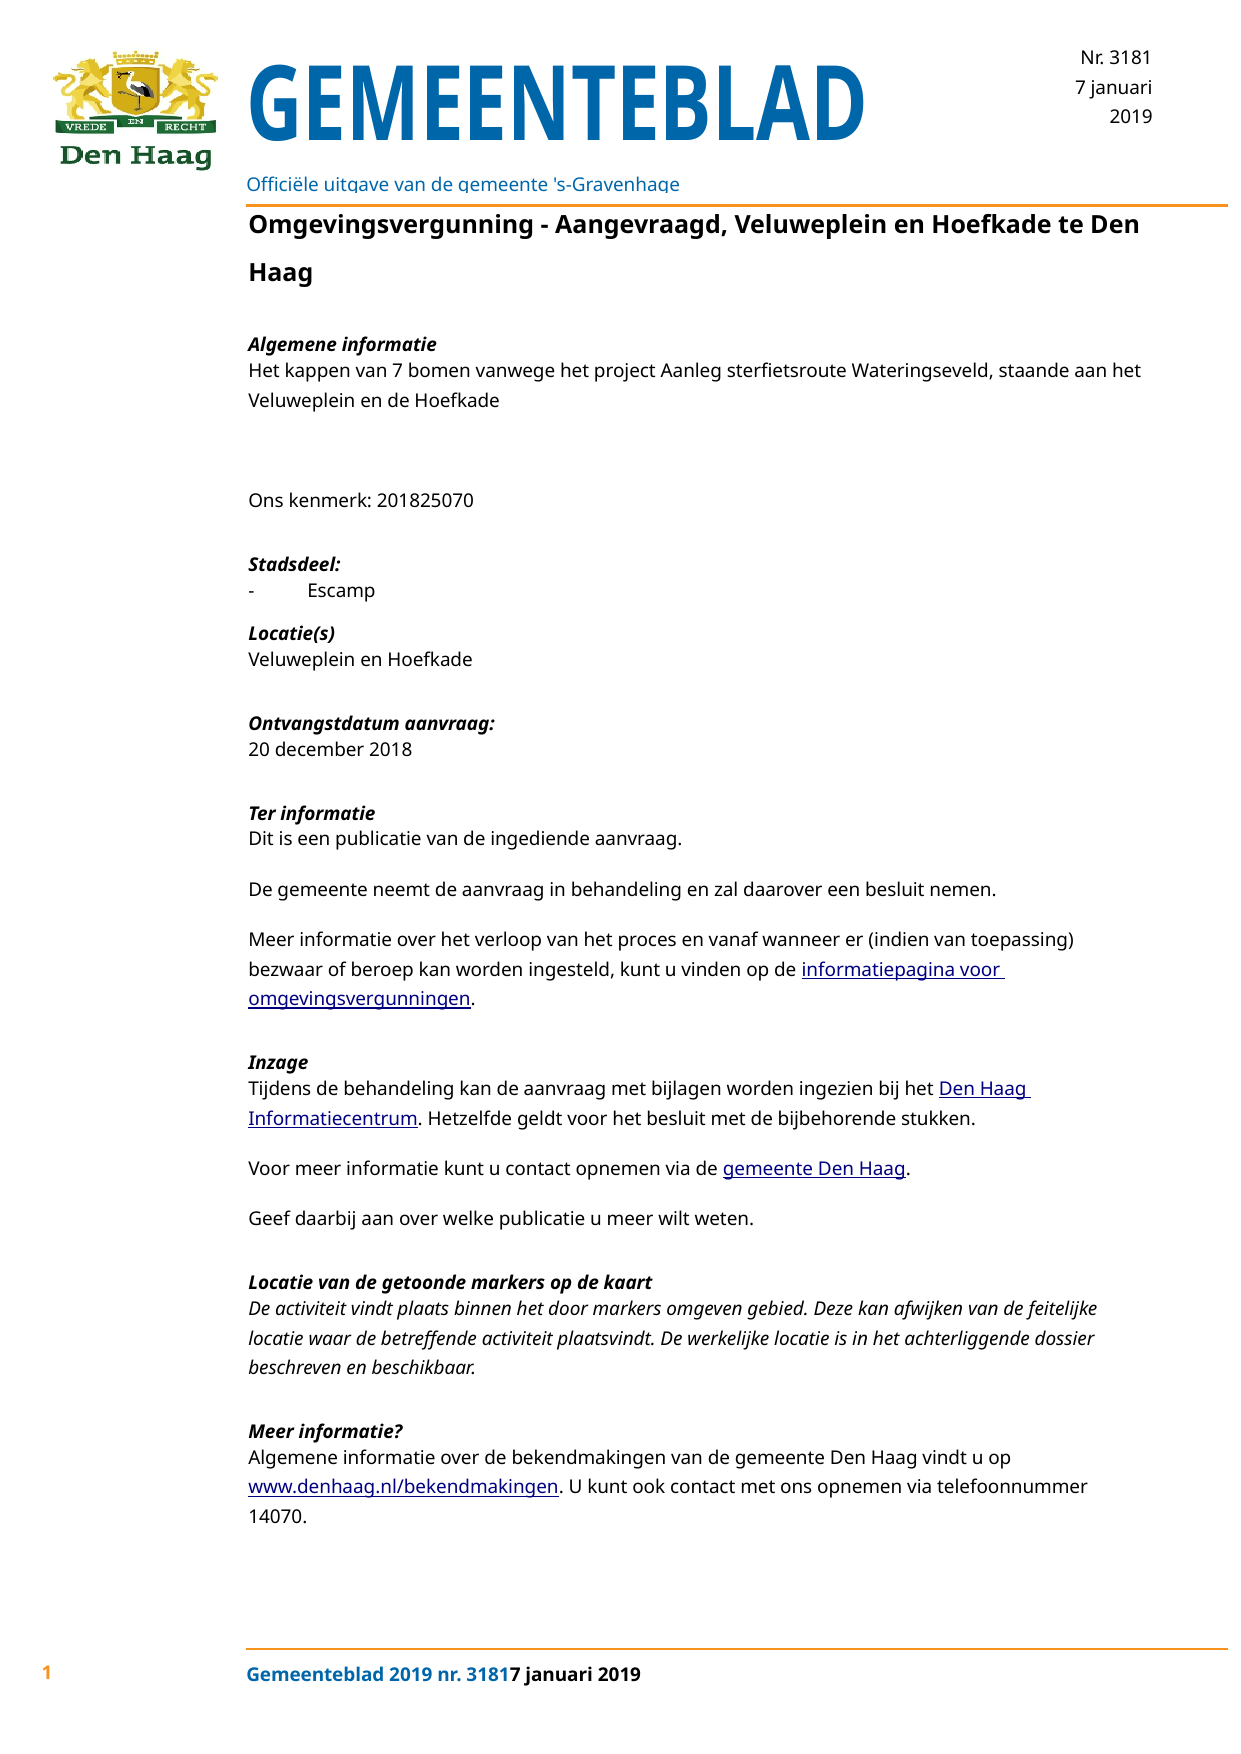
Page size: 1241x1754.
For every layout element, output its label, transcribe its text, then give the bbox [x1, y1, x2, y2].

text Omgevingsvergunning - Aangevraagd, Veluweplein en Hoefkade te Den Haag [248, 207, 1152, 288]
text Tijdens de behandeling kan de aanvraag met bijlagen worden ingezien bij het Den Haag Informatiecentrum. Hetzelfde geldt voor het besluit met de bijbehorende stukken. [248, 1075, 1152, 1131]
picture [41, 47, 231, 172]
text Locatie van de getoonde markers op de kaart [248, 1269, 1152, 1295]
text Locatie(s) [248, 620, 1152, 646]
text Dit is een publicatie van de ingediende aanvraag. [248, 826, 1152, 851]
text De gemeente neemt de aanvraag in behandeling en zal daarover een besluit nemen. [248, 876, 1152, 902]
text 20 december 2018 [248, 736, 1152, 762]
text Algemene informatie [248, 331, 1152, 357]
text Algemene informatie over de bekendmakingen van de gemeente Den Haag vindt u op www.denhaag.nl/bekendmakingen. U kunt ook contact met ons opnemen via telefoonnummer 14070. [248, 1444, 1152, 1529]
text Ons kenmerk: 201825070 [248, 488, 1152, 513]
text Meer informatie over het verloop van het proces en vanaf wanneer er (indien van toepassing) bezwaar of beroep kan worden ingesteld, kunt u vinden op de informatiepagina voor omgevingsvergunningen. [248, 926, 1152, 1011]
text De activiteit vindt plaats binnen het door markers omgeven gebied. Deze kan afwijken van de feitelijke locatie waar de betreffende activiteit plaatsvindt. De werkelijke locatie is in het achterliggende dossier beschreven en beschikbaar. [248, 1295, 1152, 1380]
text Stadsdeel: [248, 552, 1152, 577]
text Veluweplein en Hoefkade [248, 646, 1152, 672]
text Inzage [248, 1049, 1152, 1075]
list Escamp [248, 577, 1152, 603]
text Meer informatie? [248, 1418, 1152, 1444]
text Ter informatie [248, 800, 1152, 826]
text Ontvangstdatum aanvraag: [248, 710, 1152, 736]
text Het kappen van 7 bomen vanwege het project Aanleg sterfietsroute Wateringseveld, staande aan het Veluweplein en de Hoefkade [248, 357, 1152, 412]
text Geef daarbij aan over welke publicatie u meer wilt weten. [248, 1206, 1152, 1231]
text Voor meer informatie kunt u contact opnemen via de gemeente Den Haag. [248, 1155, 1152, 1181]
